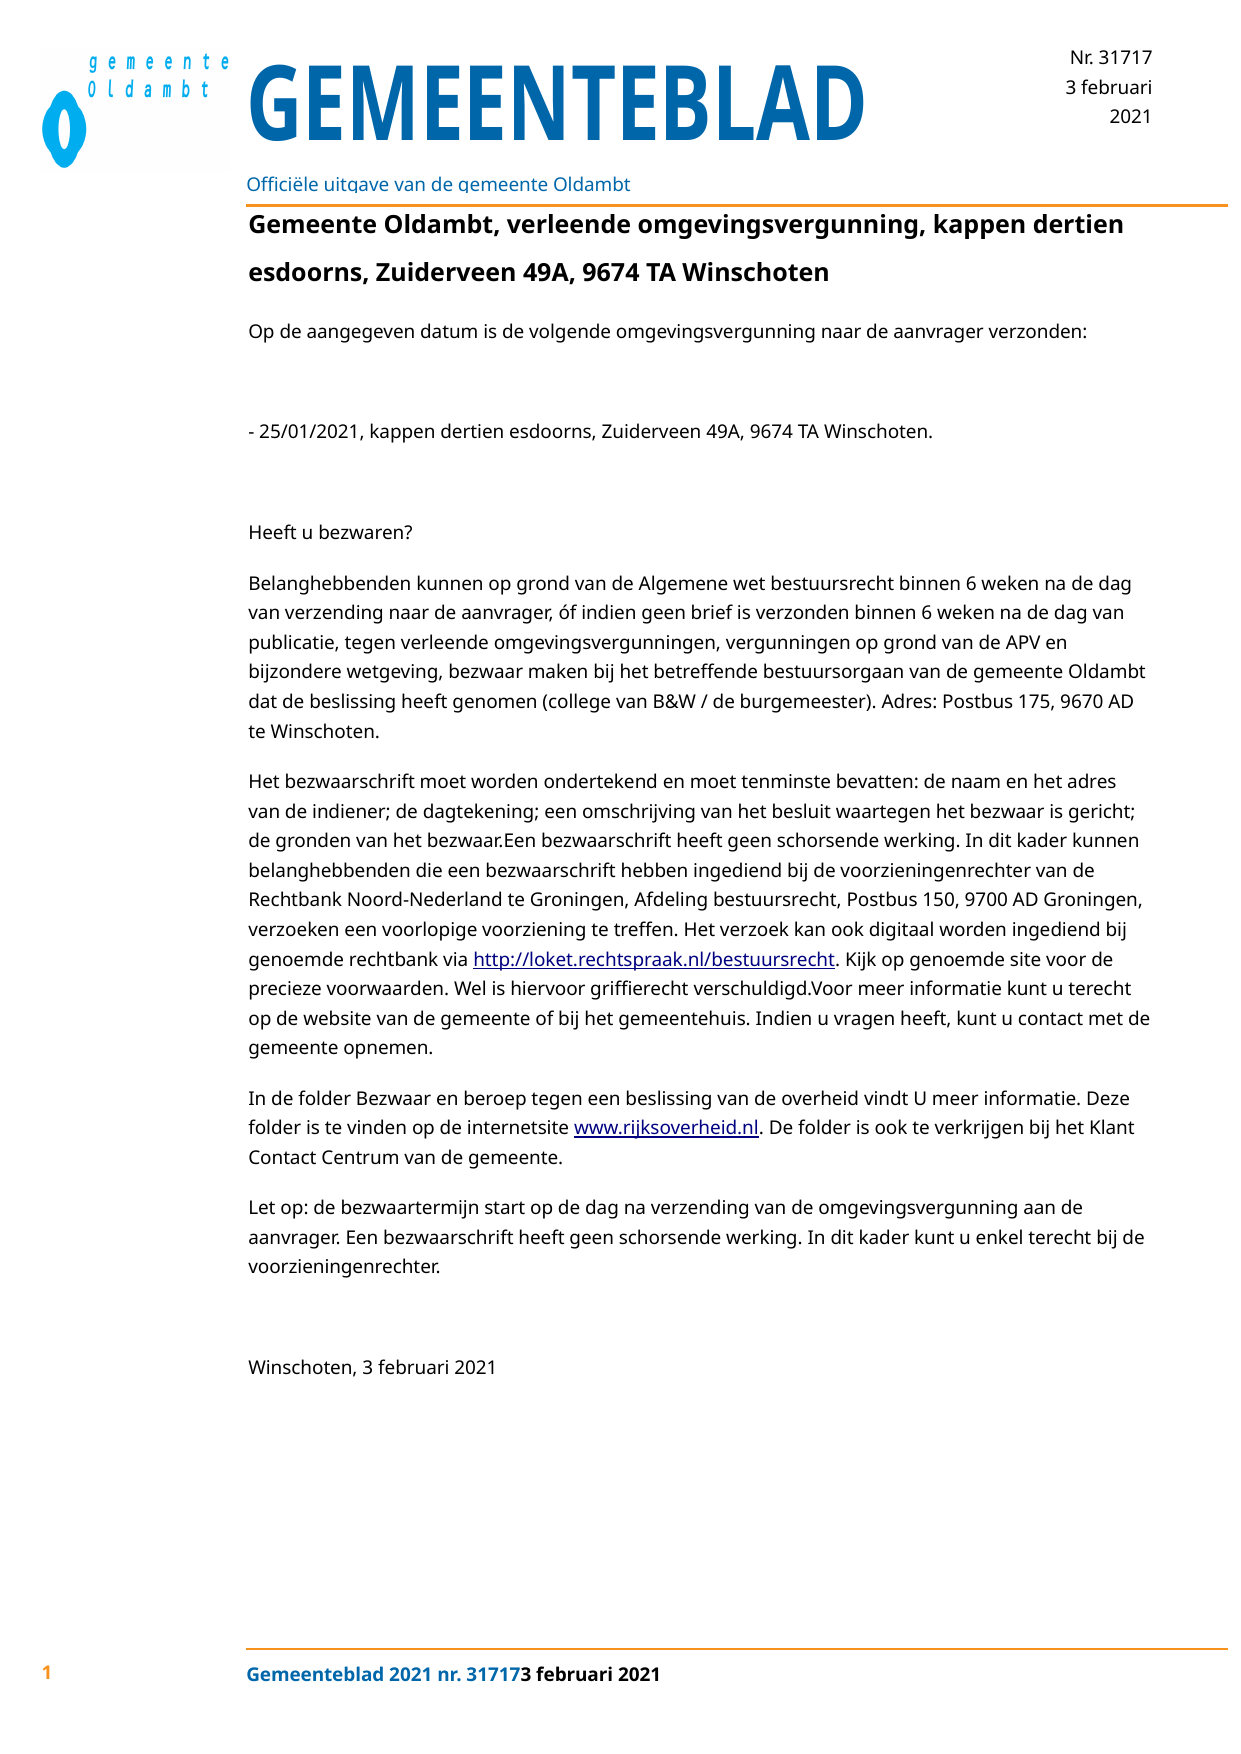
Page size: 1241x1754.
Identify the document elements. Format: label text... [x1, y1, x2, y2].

text In de folder Bezwaar en beroep tegen een beslissing van de overheid vindt U meer informatie. Deze folder is te vinden op de internetsite www.rijksoverheid.nl. De folder is ook te verkrijgen bij het Klant Contact Centrum van de gemeente. [248, 1085, 1152, 1170]
text Het bezwaarschrift moet worden ondertekend en moet tenminste bevatten: de naam en het adres van de indiener; de dagtekening; een omschrijving van het besluit waartegen het bezwaar is gericht; de gronden van het bezwaar.Een bezwaarschrift heeft geen schorsende werking. In dit kader kunnen belanghebbenden die een bezwaarschrift hebben ingediend bij de voorzieningenrechter van de Rechtbank Noord-Nederland te Groningen, Afdeling bestuursrecht, Postbus 150, 9700 AD Groningen, verzoeken een voorlopige voorziening te treffen. Het verzoek kan ook digitaal worden ingediend bij genoemde rechtbank via http://loket.rechtspraak.nl/bestuursrecht. Kijk op genoemde site voor de precieze voorwaarden. Wel is hiervoor griffierecht verschuldigd.Voor meer informatie kunt u terecht op de website van de gemeente of bij het gemeentehuis. Indien u vragen heeft, kunt u contact met de gemeente opnemen. [248, 768, 1152, 1060]
text Heeft u bezwaren? [248, 519, 1152, 545]
text Belanghebbenden kunnen op grond van de Algemene wet bestuursrecht binnen 6 weken na de dag van verzending naar de aanvrager, óf indien geen brief is verzonden binnen 6 weken na de dag van publicatie, tegen verleende omgevingsvergunningen, vergunningen op grond van de APV en bijzondere wetgeving, bezwaar maken bij het betreffende bestuursorgaan van de gemeente Oldambt dat de beslissing heeft genomen (college van B&W / de burgemeester). Adres: Postbus 175, 9670 AD te Winschoten. [248, 570, 1152, 744]
picture [41, 47, 231, 172]
text - 25/01/2021, kappen dertien esdoorns, Zuiderveen 49A, 9674 TA Winschoten. [248, 419, 1152, 444]
text Gemeente Oldambt, verleende omgevingsvergunning, kappen dertien esdoorns, Zuiderveen 49A, 9674 TA Winschoten [248, 207, 1152, 288]
text Winschoten, 3 februari 2021 [248, 1354, 1152, 1380]
text Op de aangegeven datum is de volgende omgevingsvergunning naar de aanvrager verzonden: [248, 318, 1152, 344]
text Let op: de bezwaartermijn start op de dag na verzending van de omgevingsvergunning aan de aanvrager. Een bezwaarschrift heeft geen schorsende werking. In dit kader kunt u enkel terecht bij de voorzieningenrechter. [248, 1194, 1152, 1279]
